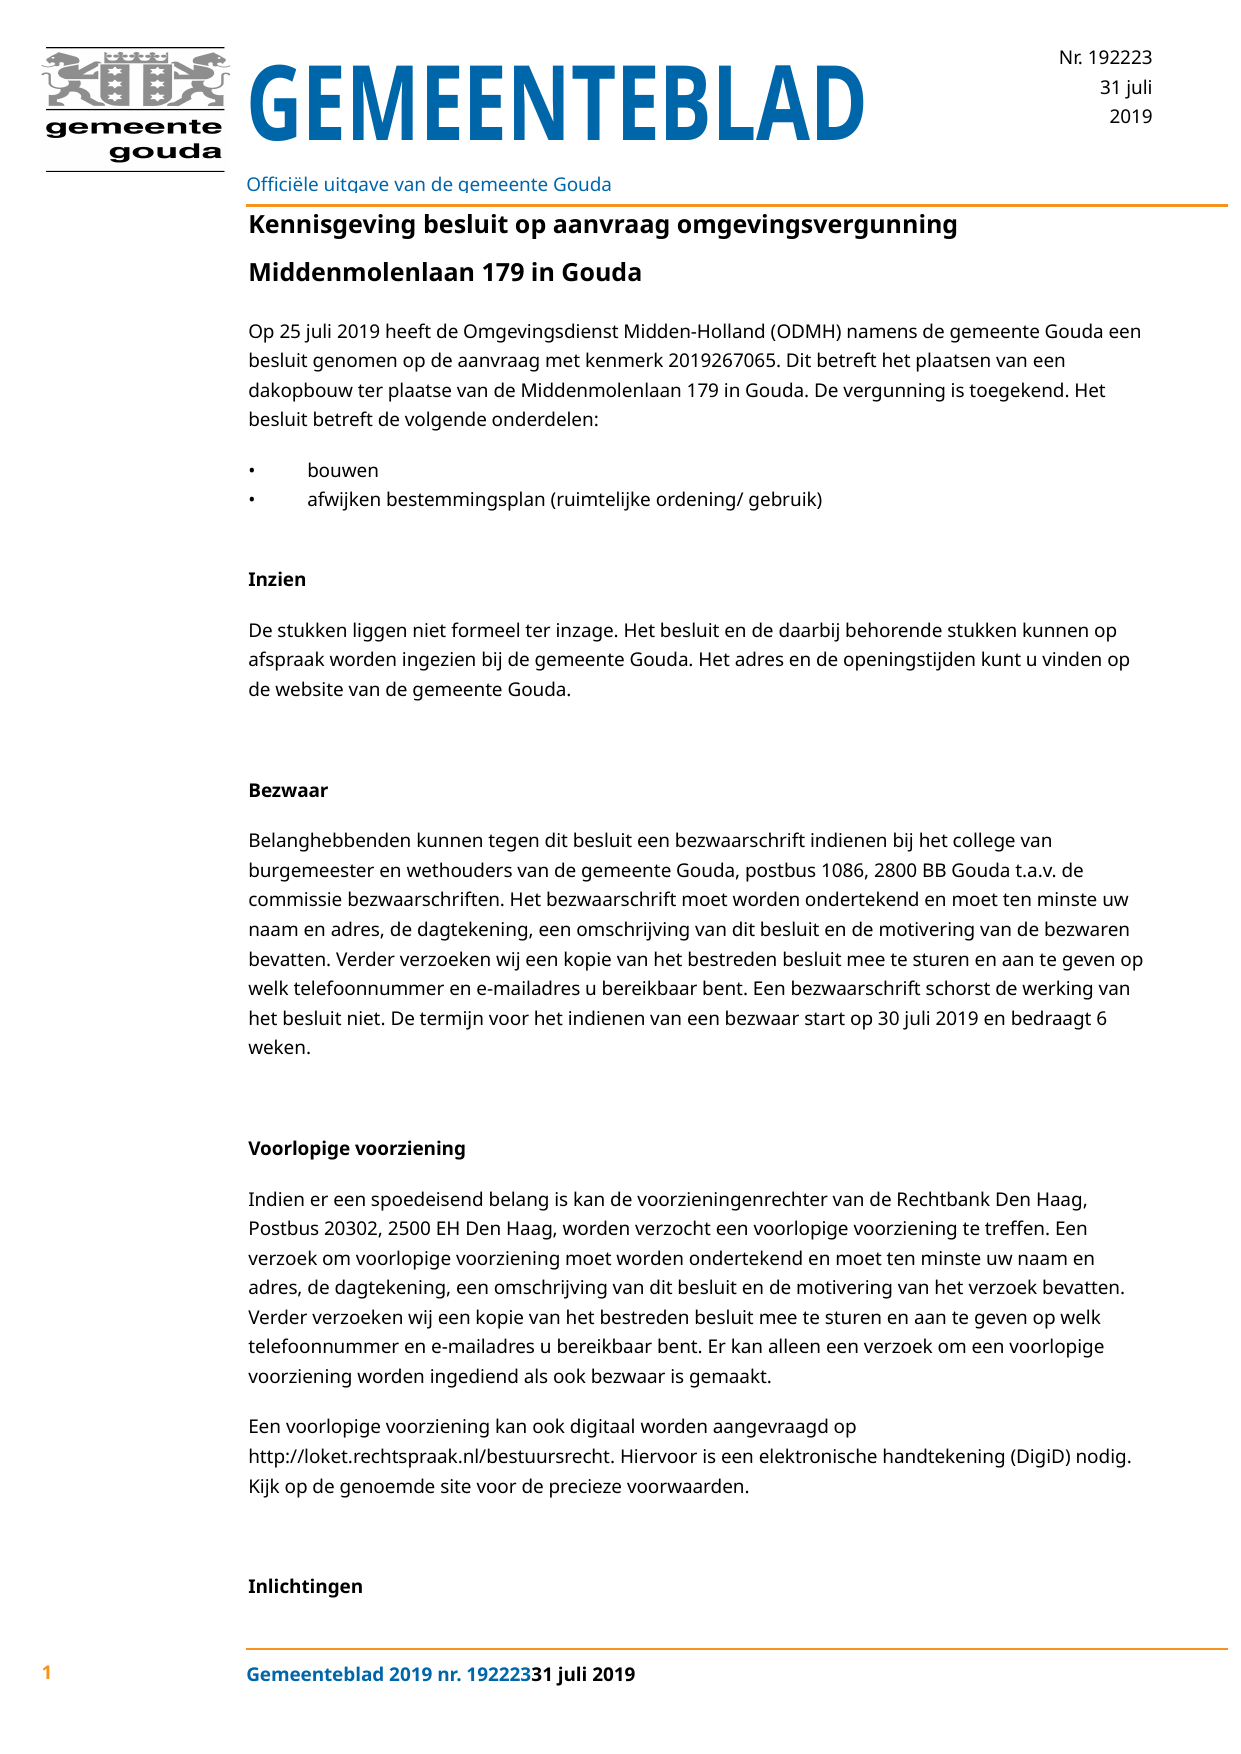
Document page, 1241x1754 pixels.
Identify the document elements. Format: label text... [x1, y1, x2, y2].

text Voorlopige voorziening [248, 1135, 1152, 1161]
text Bezwaar [248, 777, 1152, 803]
text De stukken liggen niet formeel ter inzage. Het besluit en de daarbij behorende stukken kunnen op afspraak worden ingezien bij de gemeente Gouda. Het adres en de openingstijden kunt u vinden op de website van de gemeente Gouda. [248, 617, 1152, 702]
text Belanghebbenden kunnen tegen dit besluit een bezwaarschrift indienen bij het college van burgemeester en wethouders van de gemeente Gouda, postbus 1086, 2800 BB Gouda t.a.v. de commissie bezwaarschriften. Het bezwaarschrift moet worden ondertekend en moet ten minste uw naam en adres, de dagtekening, een omschrijving van dit besluit en de motivering van de bezwaren bevatten. Verder verzoeken wij een kopie van het bestreden besluit mee te sturen en aan te geven op welk telefoonnummer en e-mailadres u bereikbaar bent. Een bezwaarschrift schorst de werking van het besluit niet. De termijn voor het indienen van een bezwaar start op 30 juli 2019 en bedraagt 6 weken. [248, 827, 1152, 1060]
list afwijken bestemmingsplan (ruimtelijke ordening/ gebruik) [248, 487, 1152, 512]
text Een voorlopige voorziening kan ook digitaal worden aangevraagd op http://loket.rechtspraak.nl/bestuursrecht. Hiervoor is een elektronische handtekening (DigiD) nodig. Kijk op de genoemde site voor de precieze voorwaarden. [248, 1414, 1152, 1499]
text Op 25 juli 2019 heeft de Omgevingsdienst Midden-Holland (ODMH) namens de gemeente Gouda een besluit genomen op de aanvraag met kenmerk 2019267065. Dit betreft het plaatsen van een dakopbouw ter plaatse van de Middenmolenlaan 179 in Gouda. De vergunning is toegekend. Het besluit betreft de volgende onderdelen: [248, 318, 1152, 432]
text Inzien [248, 567, 1152, 592]
text Kennisgeving besluit op aanvraag omgevingsvergunning Middenmolenlaan 179 in Gouda [248, 207, 1152, 288]
text Indien er een spoedeisend belang is kan de voorzieningenrechter van de Rechtbank Den Haag, Postbus 20302, 2500 EH Den Haag, worden verzocht een voorlopige voorziening te treffen. Een verzoek om voorlopige voorziening moet worden ondertekend en moet ten minste uw naam en adres, de dagtekening, een omschrijving van dit besluit en de motivering van het verzoek bevatten. Verder verzoeken wij een kopie van het bestreden besluit mee te sturen en aan te geven op welk telefoonnummer en e-mailadres u bereikbaar bent. Er kan alleen een verzoek om een voorlopige voorziening worden ingediend als ook bezwaar is gemaakt. [248, 1186, 1152, 1389]
list bouwen [248, 457, 1152, 483]
text Inlichtingen [248, 1574, 1152, 1599]
picture [41, 47, 231, 172]
